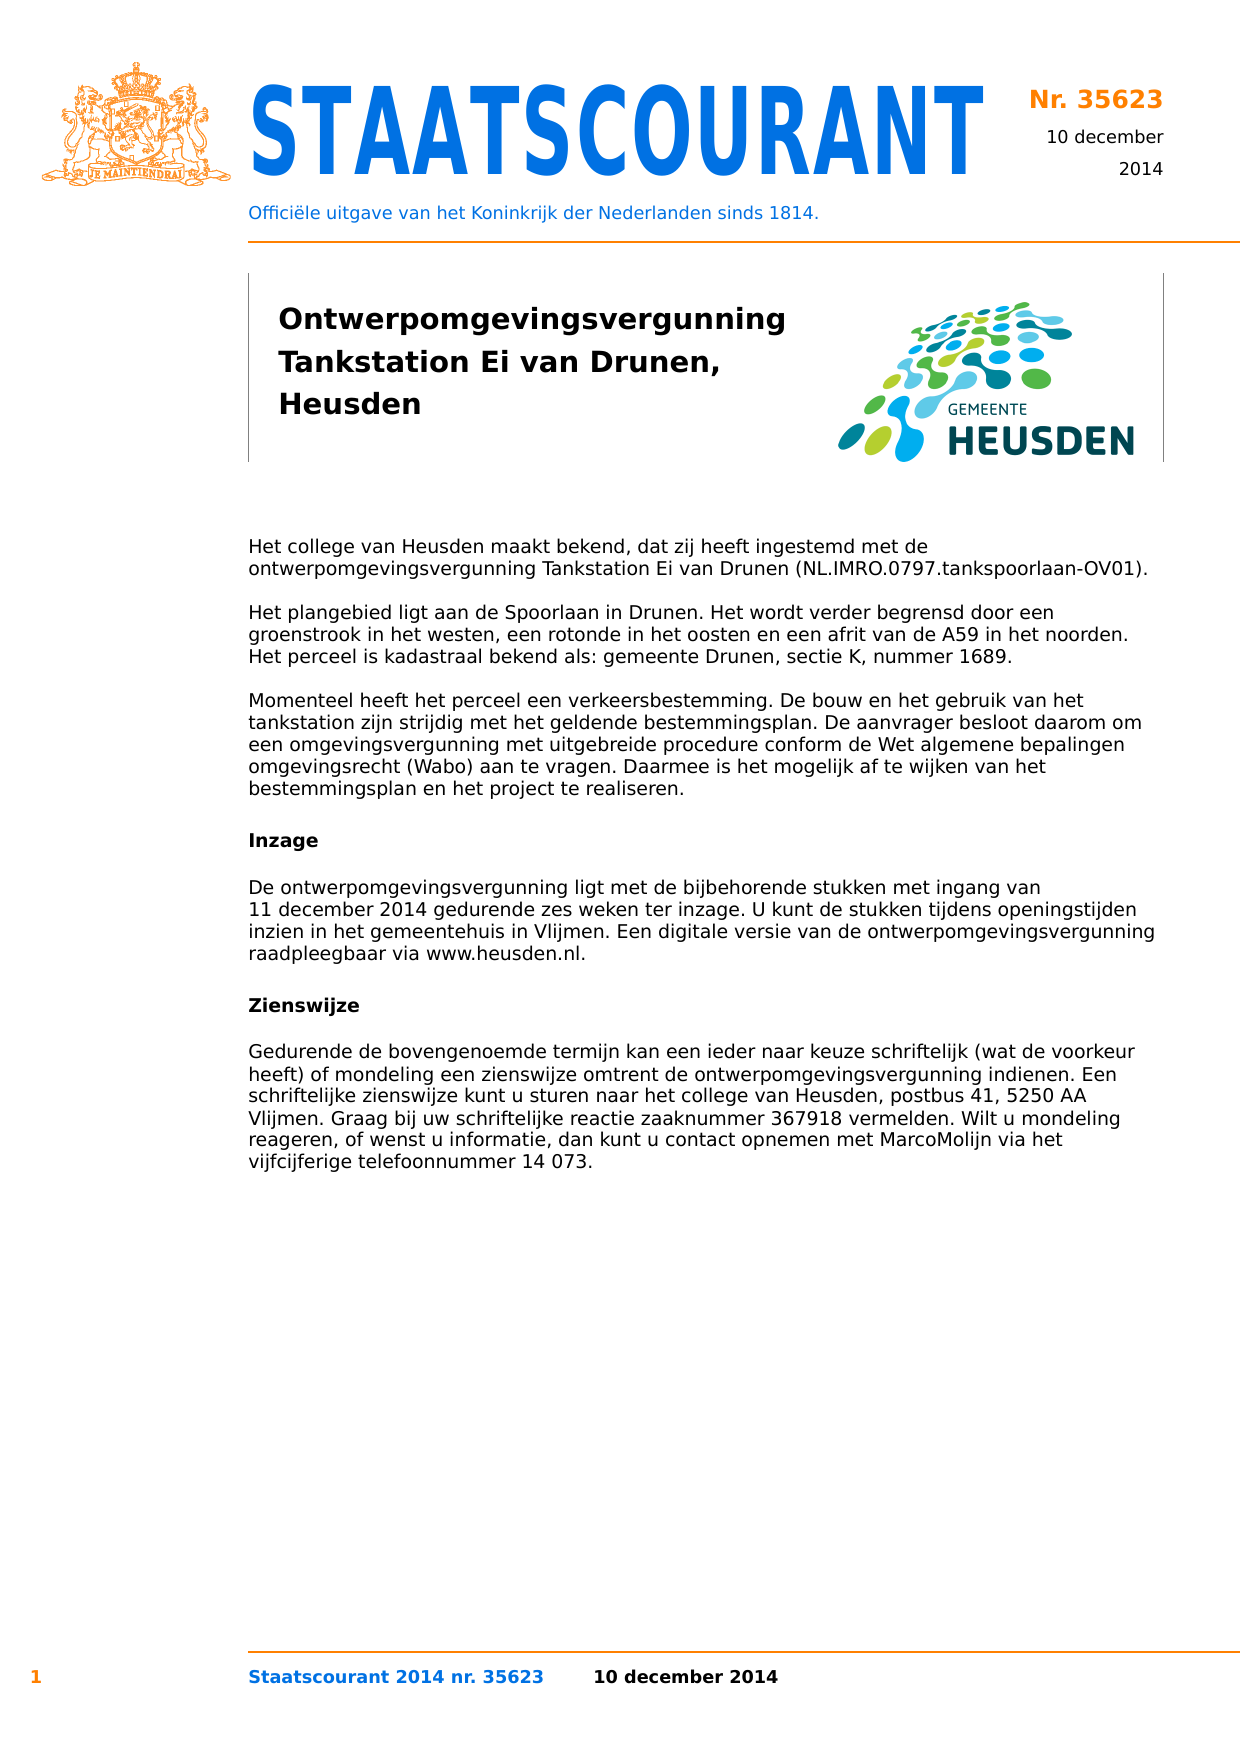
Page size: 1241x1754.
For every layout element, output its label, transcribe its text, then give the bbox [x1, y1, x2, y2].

table_header Nr. 35623 [998, 62, 1240, 121]
subtitle Inzage [248, 829, 1163, 852]
table_cell Officiële uitgave van het Koninkrijk der Nederlanden sinds 1814. [248, 203, 1240, 241]
picture [41, 62, 231, 186]
table_cell 2014 [998, 153, 1240, 203]
text Gedurende de bovengenoemde termijn kan een ieder naar keuze schriftelijk (wat de voorkeur heeft) of mondeling een zienswijze omtrent de ontwerpomgevingsvergunning indienen. Een schriftelijke zienswijze kunt u sturen naar het college van Heusden, postbus 41, 5250 AA Vlijmen. Graag bij uw schriftelijke reactie zaaknummer 367918 vermelden. Wilt u mondeling reageren, of wenst u informatie, dan kunt u contact opnemen met MarcoMolijn via het vijfcijferige telefoonnummer 14 073. [248, 1041, 1163, 1173]
subtitle Ontwerpomgevingsvergunning Tankstation Ei van Drunen, Heusden [249, 273, 1163, 462]
table_header STAATSCOURANT [248, 62, 998, 203]
text De ontwerpomgevingsvergunning ligt met de bijbehorende stukken met ingang van 11 december 2014 gedurende zes weken ter inzage. U kunt de stukken tijdens openingstijden inzien in het gemeentehuis in Vlijmen. Een digitale versie van de ontwerpomgevingsvergunning raadpleegbaar via www.heusden.nl. [248, 877, 1163, 964]
table_cell 10 december [998, 121, 1240, 153]
text Momenteel heeft het perceel een verkeersbestemming. De bouw en het gebruik van het tankstation zijn strijdig met het geldende bestemmingsplan. De aanvrager besloot daarom om een omgevingsvergunning met uitgebreide procedure conform de Wet algemene bepalingen omgevingsrecht (Wabo) aan te vragen. Daarmee is het mogelijk af te wijken van het bestemmingsplan en het project te realiseren. [248, 690, 1163, 799]
text Het college van Heusden maakt bekend, dat zij heeft ingestemd met de ontwerpomgevingsvergunning Tankstation Ei van Drunen (NL.IMRO.0797.tankspoorlaan-OV01). [248, 536, 1163, 580]
text Het plangebied ligt aan de Spoorlaan in Drunen. Het wordt verder begrensd door een groenstrook in het westen, een rotonde in het oosten en een afrit van de A59 in het noorden. Het perceel is kadastraal bekend als: gemeente Drunen, sectie K, nummer 1689. [248, 602, 1163, 668]
picture [838, 302, 1134, 462]
table_header [25, 62, 248, 241]
subtitle Zienswijze [248, 994, 1163, 1016]
